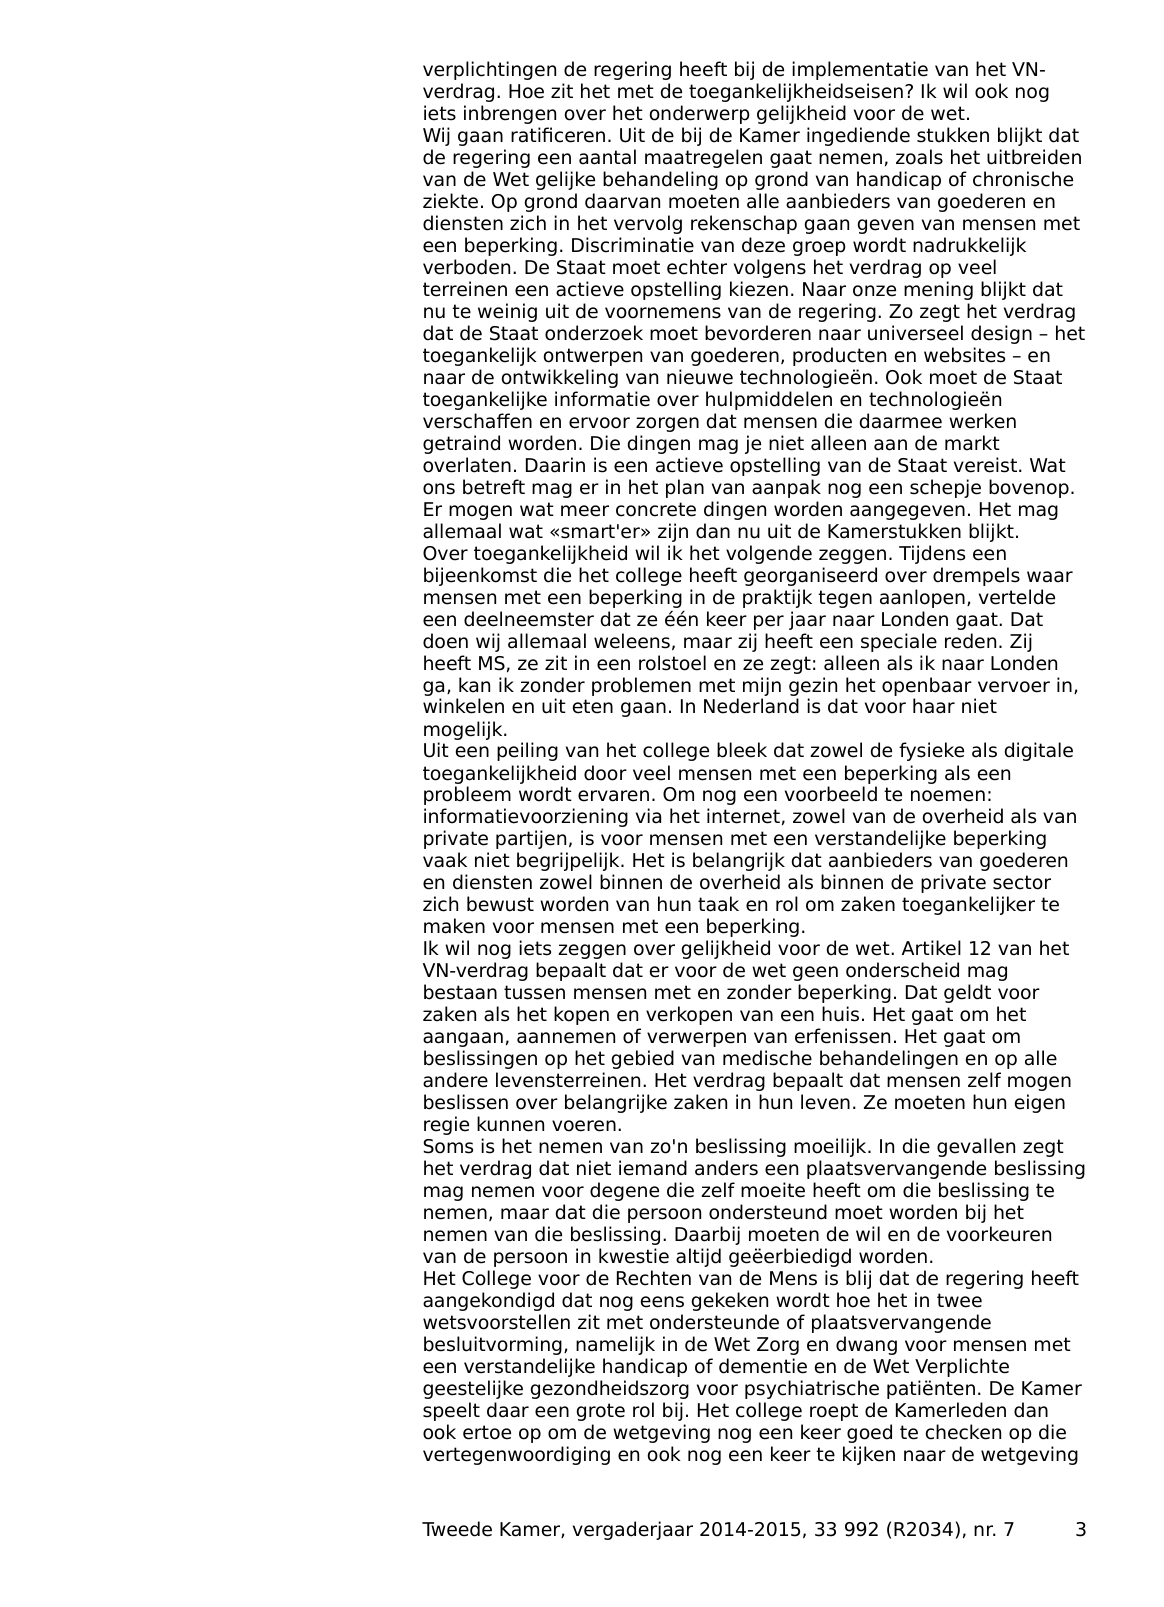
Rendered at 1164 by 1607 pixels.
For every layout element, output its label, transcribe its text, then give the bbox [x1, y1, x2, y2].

text Soms is het nemen van zo'n beslissing moeilijk. In die gevallen zegt het verdrag dat niet iemand anders een plaatsvervangende beslissing mag nemen voor degene die zelf moeite heeft om die beslissing te nemen, maar dat die persoon ondersteund moet worden bij het nemen van die beslissing. Daarbij moeten de wil en de voorkeuren van de persoon in kwestie altijd geëerbiedigd worden. [422, 1136, 1087, 1268]
text Ik wil nog iets zeggen over gelijkheid voor de wet. Artikel 12 van het VN-verdrag bepaalt dat er voor de wet geen onderscheid mag bestaan tussen mensen met en zonder beperking. Dat geldt voor zaken als het kopen en verkopen van een huis. Het gaat om het aangaan, aannemen of verwerpen van erfenissen. Het gaat om beslissingen op het gebied van medische behandelingen en op alle andere levensterreinen. Het verdrag bepaalt dat mensen zelf mogen beslissen over belangrijke zaken in hun leven. Ze moeten hun eigen regie kunnen voeren. [422, 938, 1087, 1136]
text verplichtingen de regering heeft bij de implementatie van het VN-verdrag. Hoe zit het met de toegankelijkheidseisen? Ik wil ook nog iets inbrengen over het onderwerp gelijkheid voor de wet. [422, 59, 1087, 125]
text Over toegankelijkheid wil ik het volgende zeggen. Tijdens een bijeenkomst die het college heeft georganiseerd over drempels waar mensen met een beperking in de praktijk tegen aanlopen, vertelde een deelneemster dat ze één keer per jaar naar Londen gaat. Dat doen wij allemaal weleens, maar zij heeft een speciale reden. Zij heeft MS, ze zit in een rolstoel en ze zegt: alleen als ik naar Londen ga, kan ik zonder problemen met mijn gezin het openbaar vervoer in, winkelen en uit eten gaan. In Nederland is dat voor haar niet mogelijk. [422, 543, 1087, 740]
text Uit een peiling van het college bleek dat zowel de fysieke als digitale toegankelijkheid door veel mensen met een beperking als een probleem wordt ervaren. Om nog een voorbeeld te noemen: informatievoorziening via het internet, zowel van de overheid als van private partijen, is voor mensen met een verstandelijke beperking vaak niet begrijpelijk. Het is belangrijk dat aanbieders van goederen en diensten zowel binnen de overheid als binnen de private sector zich bewust worden van hun taak en rol om zaken toegankelijker te maken voor mensen met een beperking. [422, 740, 1087, 938]
text Het College voor de Rechten van de Mens is blij dat de regering heeft aangekondigd dat nog eens gekeken wordt hoe het in twee wetsvoorstellen zit met ondersteunde of plaatsvervangende besluitvorming, namelijk in de Wet Zorg en dwang voor mensen met een verstandelijke handicap of dementie en de Wet Verplichte geestelijke gezondheidszorg voor psychiatrische patiënten. De Kamer speelt daar een grote rol bij. Het college roept de Kamerleden dan ook ertoe op om de wetgeving nog een keer goed te checken op die vertegenwoordiging en ook nog een keer te kijken naar de wetgeving [422, 1268, 1087, 1466]
text Wij gaan ratificeren. Uit de bij de Kamer ingediende stukken blijkt dat de regering een aantal maatregelen gaat nemen, zoals het uitbreiden van de Wet gelijke behandeling op grond van handicap of chronische ziekte. Op grond daarvan moeten alle aanbieders van goederen en diensten zich in het vervolg rekenschap gaan geven van mensen met een beperking. Discriminatie van deze groep wordt nadrukkelijk verboden. De Staat moet echter volgens het verdrag op veel terreinen een actieve opstelling kiezen. Naar onze mening blijkt dat nu te weinig uit de voornemens van de regering. Zo zegt het verdrag dat de Staat onderzoek moet bevorderen naar universeel design – het toegankelijk ontwerpen van goederen, producten en websites – en naar de ontwikkeling van nieuwe technologieën. Ook moet de Staat toegankelijke informatie over hulpmiddelen en technologieën verschaffen en ervoor zorgen dat mensen die daarmee werken getraind worden. Die dingen mag je niet alleen aan de markt overlaten. Daarin is een actieve opstelling van de Staat vereist. Wat ons betreft mag er in het plan van aanpak nog een schepje bovenop. Er mogen wat meer concrete dingen worden aangegeven. Het mag allemaal wat «smart'er» zijn dan nu uit de Kamerstukken blijkt. [422, 125, 1087, 543]
